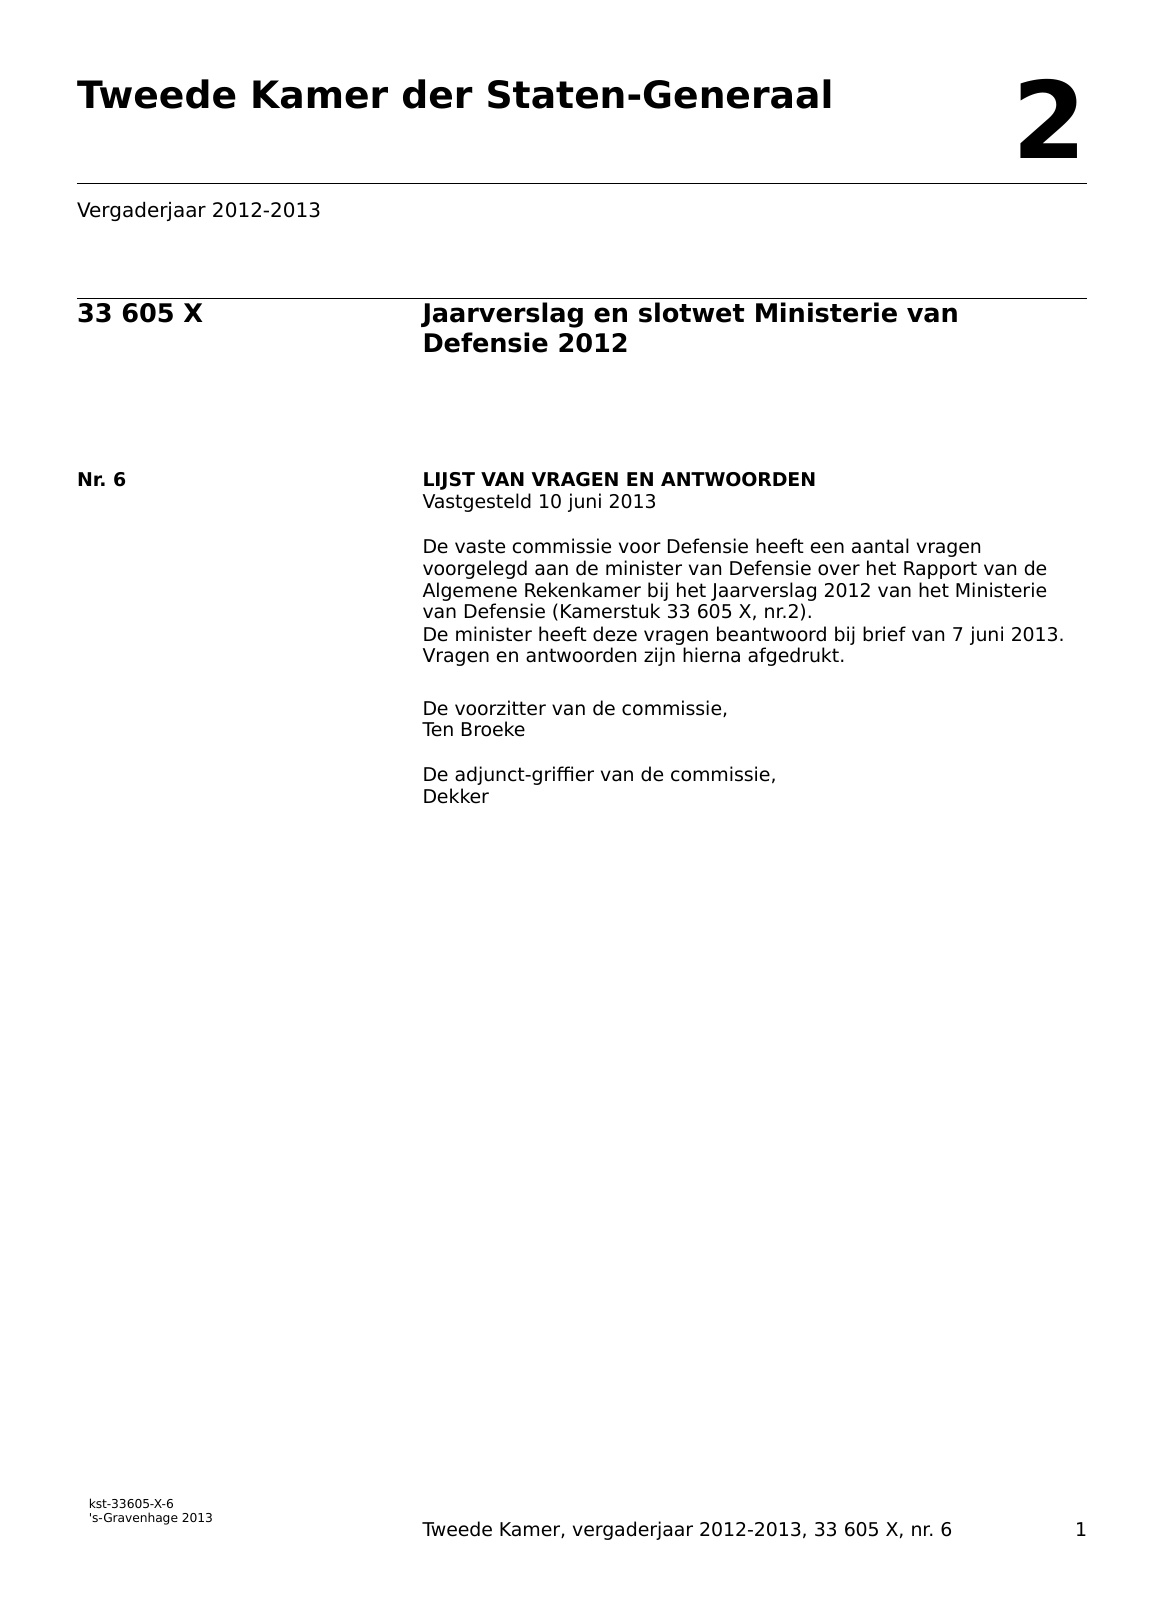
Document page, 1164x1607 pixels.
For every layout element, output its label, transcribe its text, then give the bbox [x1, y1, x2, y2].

text kst-33605-X-6 [88, 1497, 323, 1511]
subtitle Nr. 6 LIJST VAN VRAGEN EN ANTWOORDEN [77, 469, 1087, 491]
table_header 2 [886, 59, 1087, 183]
text De adjunct-griffier van de commissie, Dekker [422, 763, 1087, 807]
table_cell Vergaderjaar 2012-2013 [77, 184, 1087, 298]
table_header Tweede Kamer der Staten-Generaal [77, 59, 886, 183]
text 's-Gravenhage 2013 [88, 1511, 323, 1525]
text Vastgesteld 10 juni 2013 [422, 491, 1087, 513]
text De vaste commissie voor Defensie heeft een aantal vragen voorgelegd aan de minister van Defensie over het Rapport van de Algemene Rekenkamer bij het Jaarverslag 2012 van het Ministerie van Defensie (Kamerstuk 33 605 X, nr.2). [422, 536, 1087, 623]
text De voorzitter van de commissie, Ten Broeke [422, 697, 1087, 741]
text De minister heeft deze vragen beantwoord bij brief van 7 juni 2013. Vragen en antwoorden zijn hierna afgedrukt. [422, 623, 1087, 667]
subtitle 33 605 X Jaarverslag en slotwet Ministerie van Defensie 2012 [77, 299, 1087, 358]
